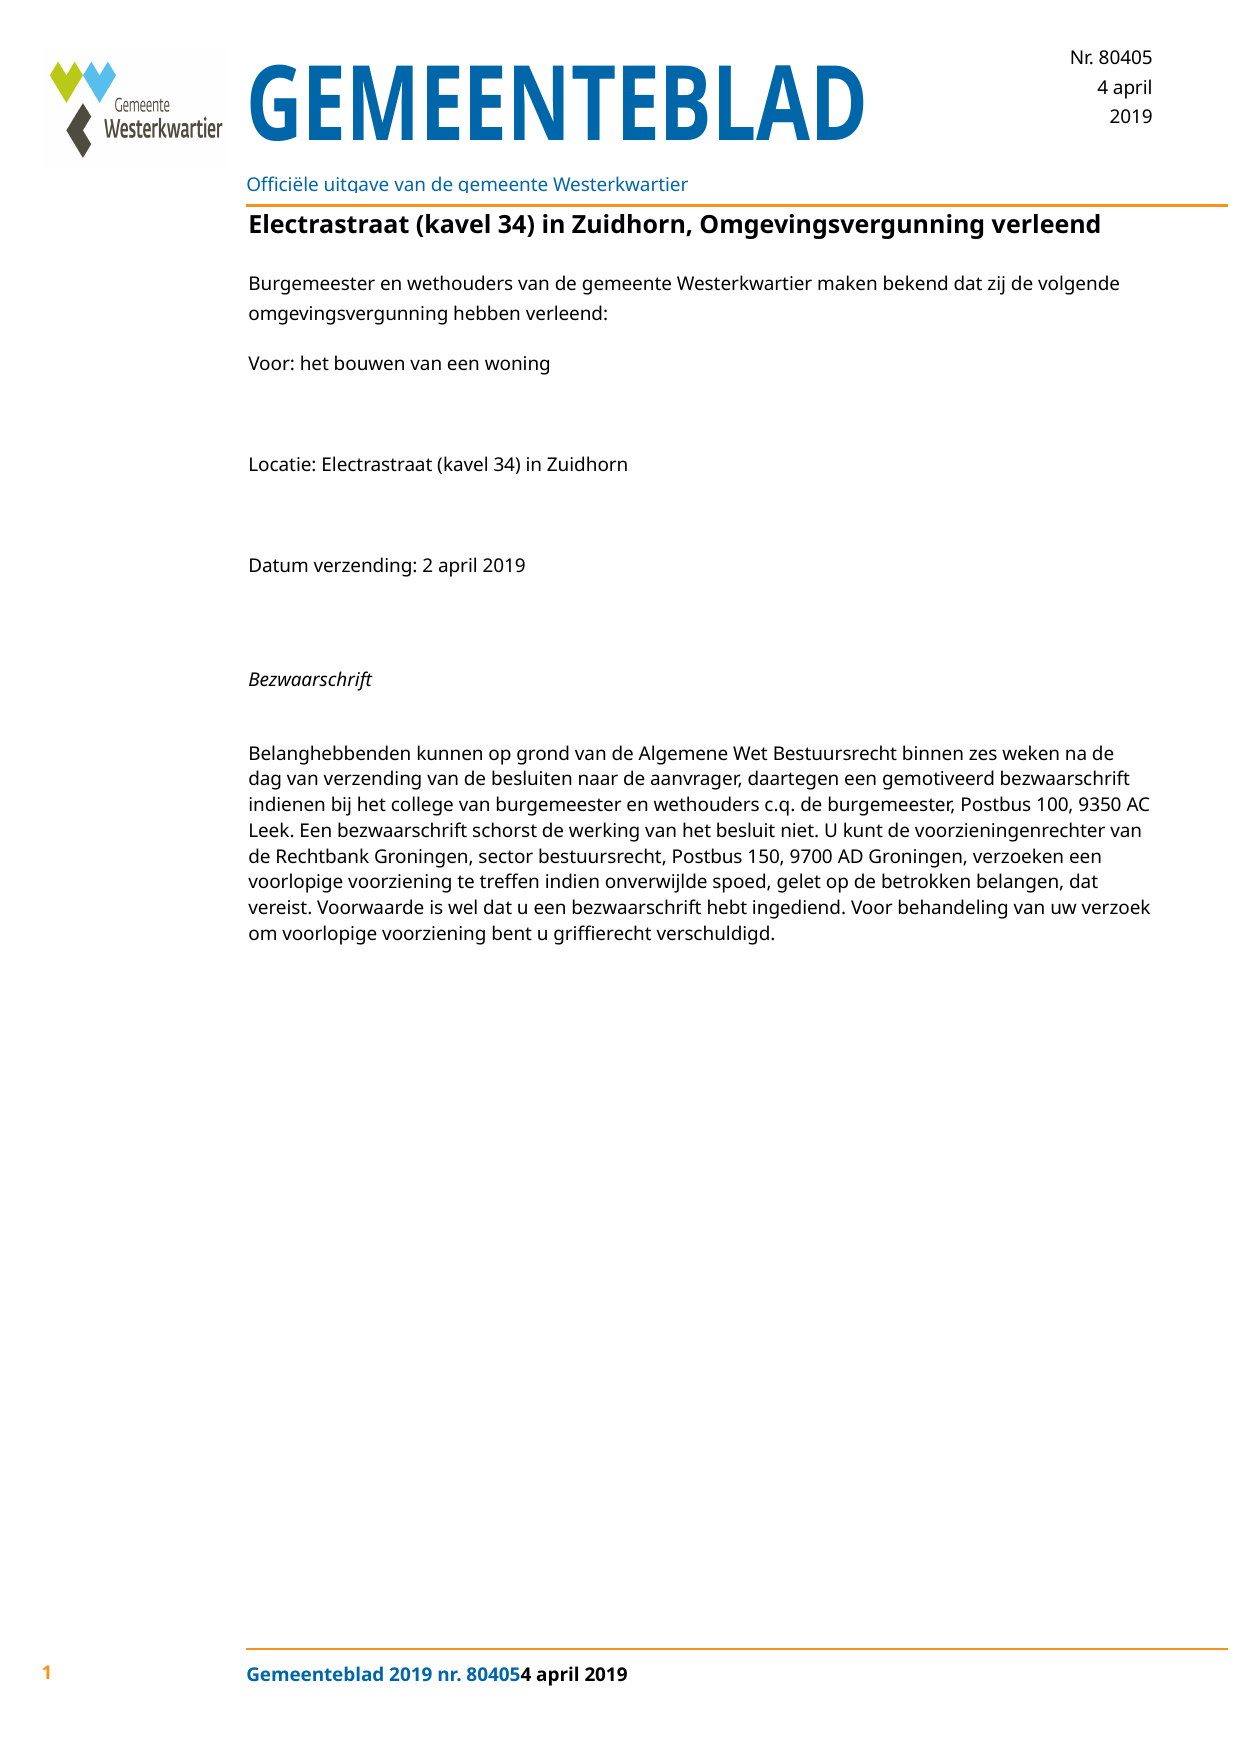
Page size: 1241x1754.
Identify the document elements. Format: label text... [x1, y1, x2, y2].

text Burgemeester en wethouders van de gemeente Westerkwartier maken bekend dat zij de volgende omgevingsvergunning hebben verleend: [248, 270, 1152, 326]
text Belanghebbenden kunnen op grond van de Algemene Wet Bestuursrecht binnen zes weken na de dag van verzending van de besluiten naar de aanvrager, daartegen een gemotiveerd bezwaarschrift indienen bij het college van burgemeester en wethouders c.q. de burgemeester, Postbus 100, 9350 AC Leek. Een bezwaarschrift schorst de werking van het besluit niet. U kunt de voorzieningenrechter van de Rechtbank Groningen, sector bestuursrecht, Postbus 150, 9700 AD Groningen, verzoeken een voorlopige voorziening te treffen indien onverwijlde spoed, gelet op de betrokken belangen, dat vereist. Voorwaarde is wel dat u een bezwaarschrift hebt ingediend. Voor behandeling van uw verzoek om voorlopige voorziening bent u griffierecht verschuldigd. [248, 740, 1152, 946]
text Datum verzending: 2 april 2019 [248, 552, 1152, 578]
text Electrastraat (kavel 34) in Zuidhorn, Omgevingsvergunning verleend [248, 207, 1152, 241]
text Bezwaarschrift [248, 666, 1152, 692]
text Voor: het bouwen van een woning [248, 350, 1152, 376]
picture [41, 47, 231, 172]
text Locatie: Electrastraat (kavel 34) in Zuidhorn [248, 451, 1152, 477]
